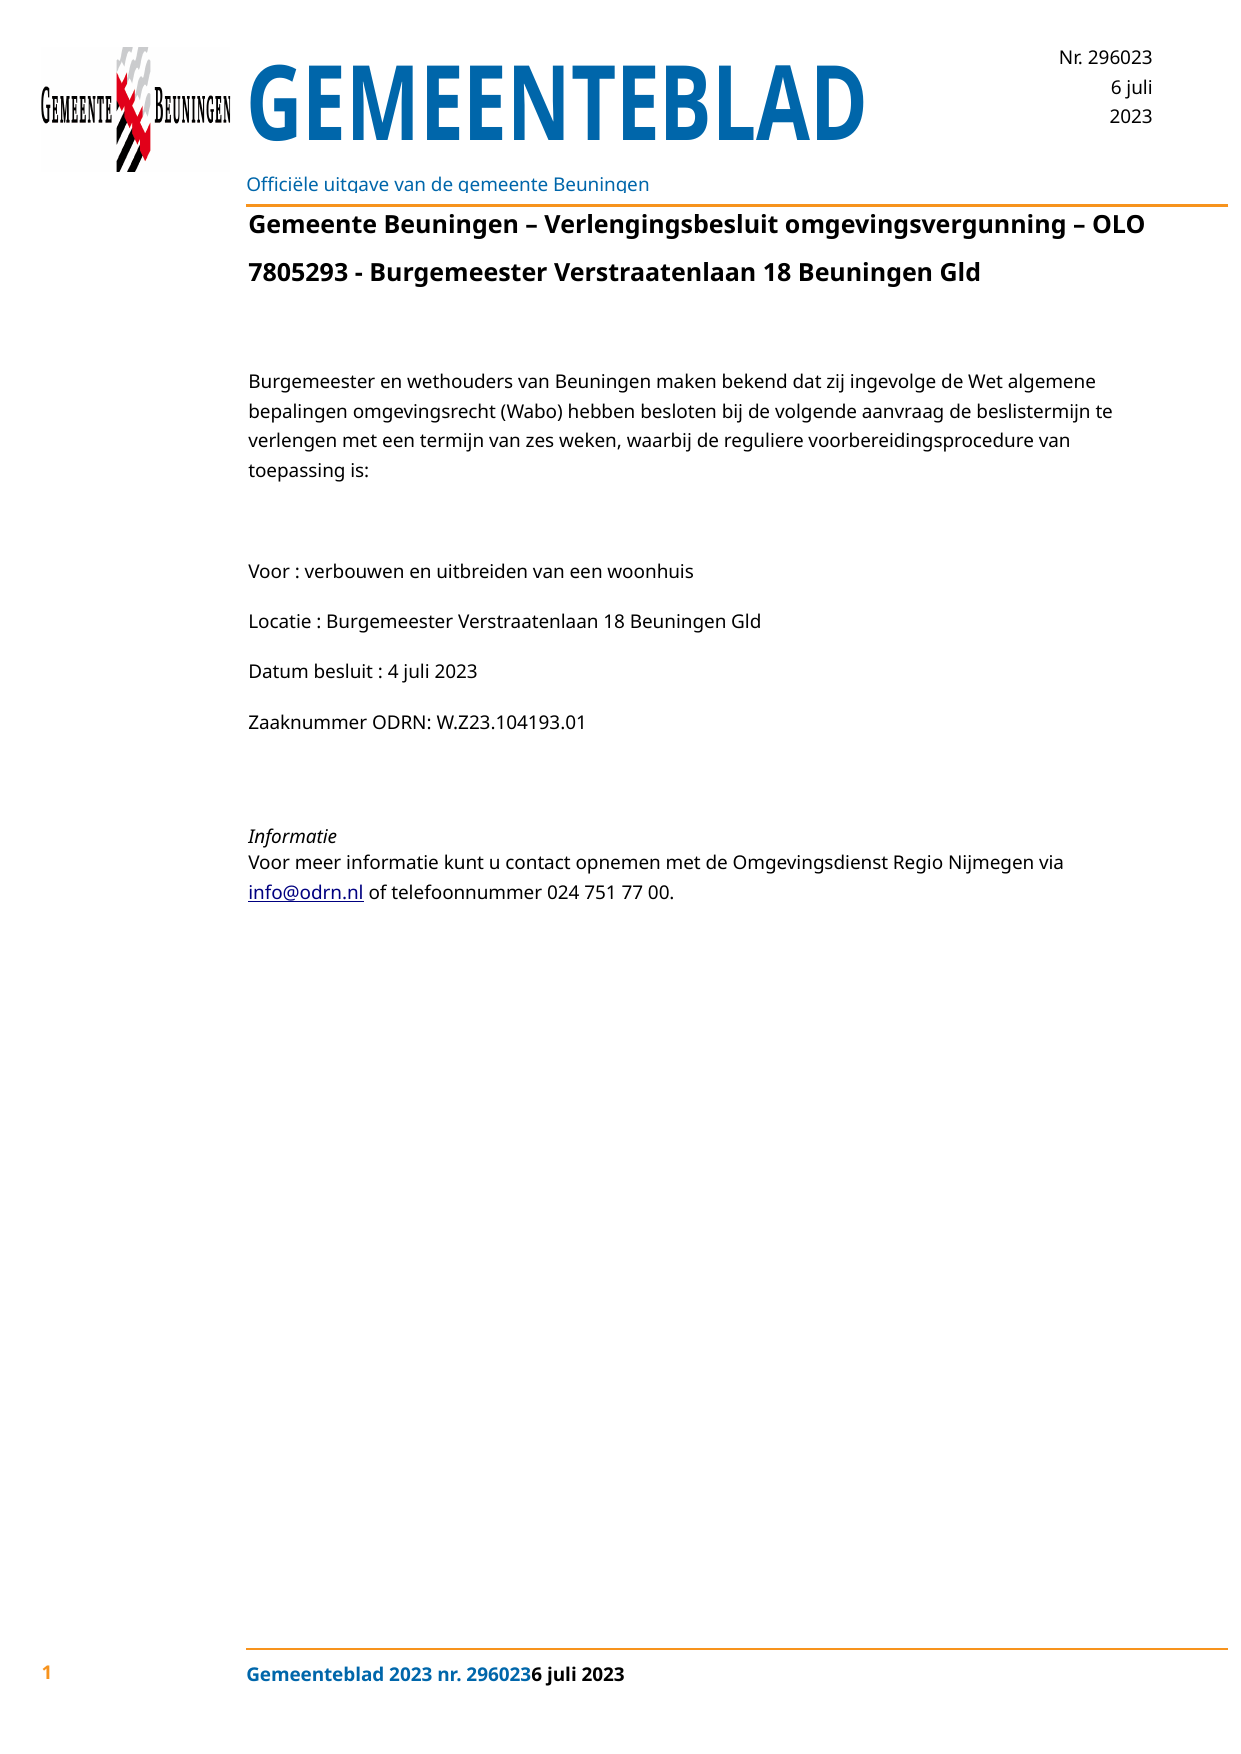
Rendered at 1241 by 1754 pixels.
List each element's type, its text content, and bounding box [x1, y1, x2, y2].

text Informatie [248, 823, 1152, 849]
text Zaaknummer ODRN: W.Z23.104193.01 [248, 709, 1152, 735]
text Datum besluit : 4 juli 2023 [248, 659, 1152, 684]
text Locatie : Burgemeester Verstraatenlaan 18 Beuningen Gld [248, 608, 1152, 634]
text Burgemeester en wethouders van Beuningen maken bekend dat zij ingevolge de Wet algemene bepalingen omgevingsrecht (Wabo) hebben besloten bij de volgende aanvraag de beslistermijn te verlengen met een termijn van zes weken, waarbij de reguliere voorbereidingsprocedure van toepassing is: [248, 368, 1152, 483]
text Gemeente Beuningen – Verlengingsbesluit omgevingsvergunning – OLO 7805293 - Burgemeester Verstraatenlaan 18 Beuningen Gld [248, 207, 1152, 288]
picture [41, 47, 231, 172]
text Voor : verbouwen en uitbreiden van een woonhuis [248, 558, 1152, 584]
text Voor meer informatie kunt u contact opnemen met de Omgevingsdienst Regio Nijmegen via info@odrn.nl of telefoonnummer 024 751 77 00. [248, 849, 1152, 904]
